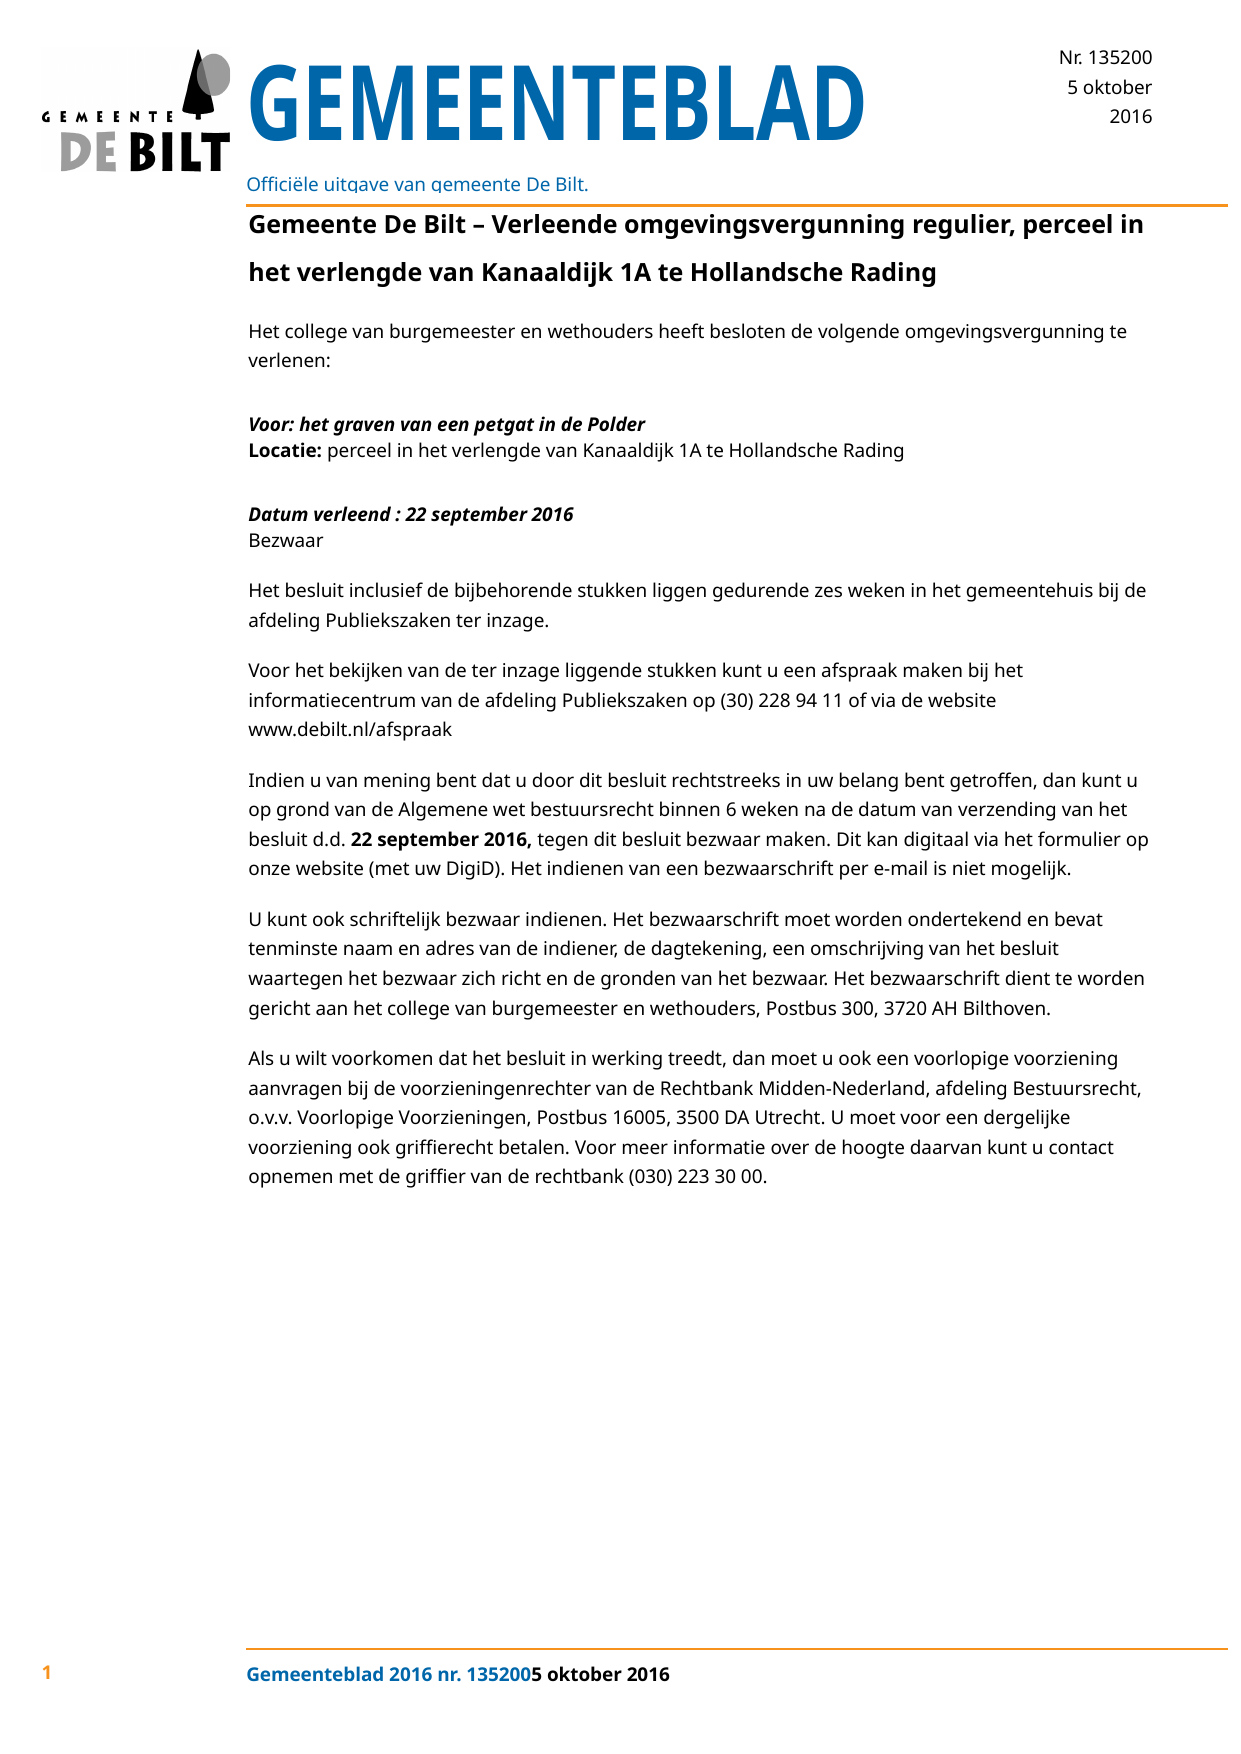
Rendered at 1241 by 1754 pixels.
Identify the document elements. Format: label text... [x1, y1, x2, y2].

text Het besluit inclusief de bijbehorende stukken liggen gedurende zes weken in het gemeentehuis bij de afdeling Publiekszaken ter inzage. [248, 577, 1152, 633]
text Bezwaar [248, 527, 1152, 553]
text Het college van burgemeester en wethouders heeft besloten de volgende omgevingsvergunning te verlenen: [248, 318, 1152, 373]
text Als u wilt voorkomen dat het besluit in werking treedt, dan moet u ook een voorlopige voorziening aanvragen bij de voorzieningenrechter van de Rechtbank Midden-Nederland, afdeling Bestuursrecht, o.v.v. Voorlopige Voorzieningen, Postbus 16005, 3500 DA Utrecht. U moet voor een dergelijke voorziening ook griffierecht betalen. Voor meer informatie over de hoogte daarvan kunt u contact opnemen met de griffier van de rechtbank (030) 223 30 00. [248, 1045, 1152, 1189]
text Gemeente De Bilt – Verleende omgevingsvergunning regulier, perceel in het verlengde van Kanaaldijk 1A te Hollandsche Rading [248, 207, 1152, 288]
text U kunt ook schriftelijk bezwaar indienen. Het bezwaarschrift moet worden ondertekend en bevat tenminste naam en adres van de indiener, de dagtekening, een omschrijving van het besluit waartegen het bezwaar zich richt en de gronden van het bezwaar. Het bezwaarschrift dient te worden gericht aan het college van burgemeester en wethouders, Postbus 300, 3720 AH Bilthoven. [248, 906, 1152, 1021]
picture [41, 47, 231, 172]
text Indien u van mening bent dat u door dit besluit rechtstreeks in uw belang bent getroffen, dan kunt u op grond van de Algemene wet bestuursrecht binnen 6 weken na de datum van verzending van het besluit d.d. 22 september 2016, tegen dit besluit bezwaar maken. Dit kan digitaal via het formulier op onze website (met uw DigiD). Het indienen van een bezwaarschrift per e-mail is niet mogelijk. [248, 767, 1152, 881]
text Voor het bekijken van de ter inzage liggende stukken kunt u een afspraak maken bij het informatiecentrum van de afdeling Publiekszaken op (30) 228 94 11 of via de website www.debilt.nl/afspraak [248, 657, 1152, 742]
text Voor: het graven van een petgat in de Polder [248, 411, 1152, 437]
text Datum verleend : 22 september 2016 [248, 501, 1152, 527]
text Locatie: perceel in het verlengde van Kanaaldijk 1A te Hollandsche Rading [248, 437, 1152, 463]
